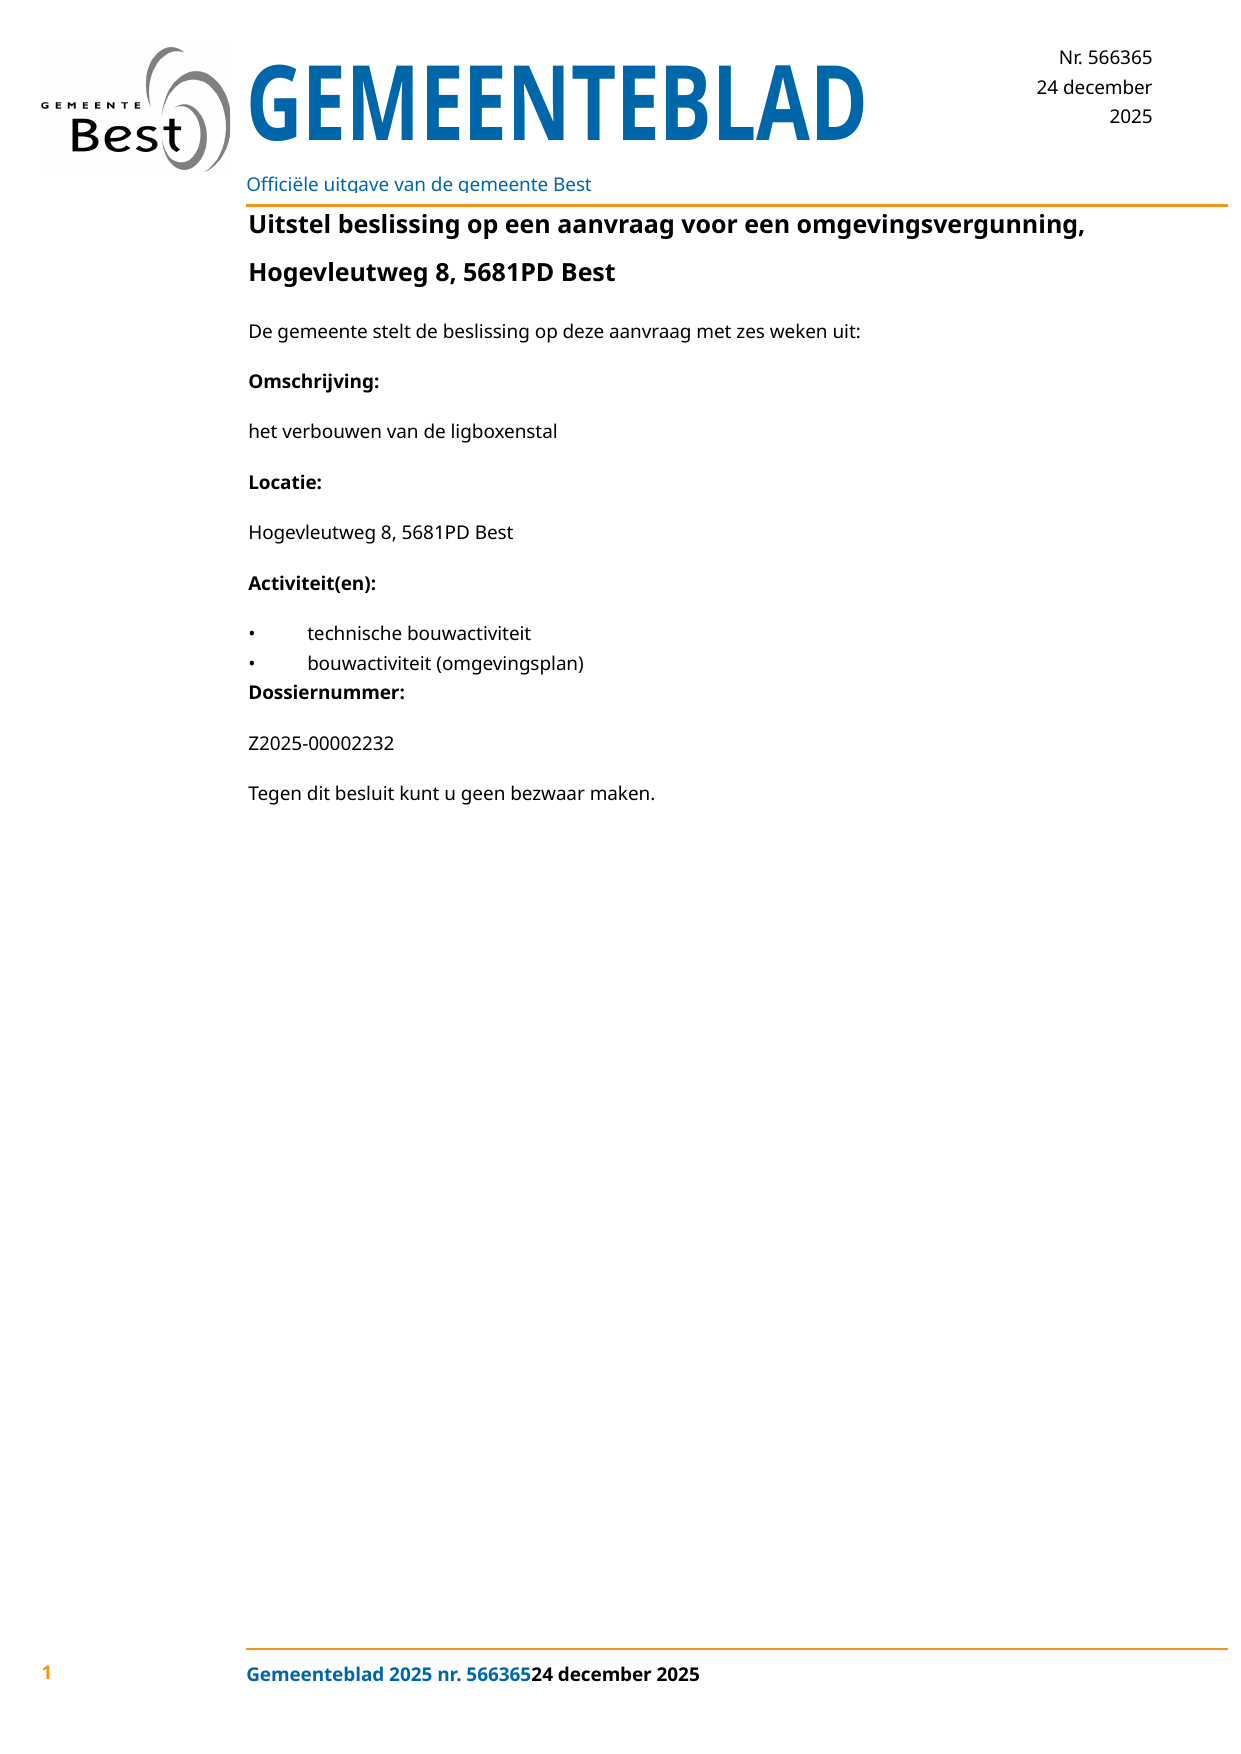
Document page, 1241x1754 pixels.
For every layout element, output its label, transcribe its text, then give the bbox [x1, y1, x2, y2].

list bouwactiviteit (omgevingsplan) [248, 650, 1152, 676]
text De gemeente stelt de beslissing op deze aanvraag met zes weken uit: [248, 318, 1152, 344]
text Omschrijving: [248, 368, 1152, 394]
text Uitstel beslissing op een aanvraag voor een omgevingsvergunning, Hogevleutweg 8, 5681PD Best [248, 207, 1152, 288]
text het verbouwen van de ligboxenstal [248, 419, 1152, 444]
text Locatie: [248, 469, 1152, 495]
text Tegen dit besluit kunt u geen bezwaar maken. [248, 780, 1152, 806]
text Hogevleutweg 8, 5681PD Best [248, 519, 1152, 545]
text Z2025-00002232 [248, 730, 1152, 756]
picture [41, 47, 231, 172]
text Dossiernummer: [248, 679, 1152, 705]
text Activiteit(en): [248, 570, 1152, 596]
list technische bouwactiviteit [248, 620, 1152, 646]
